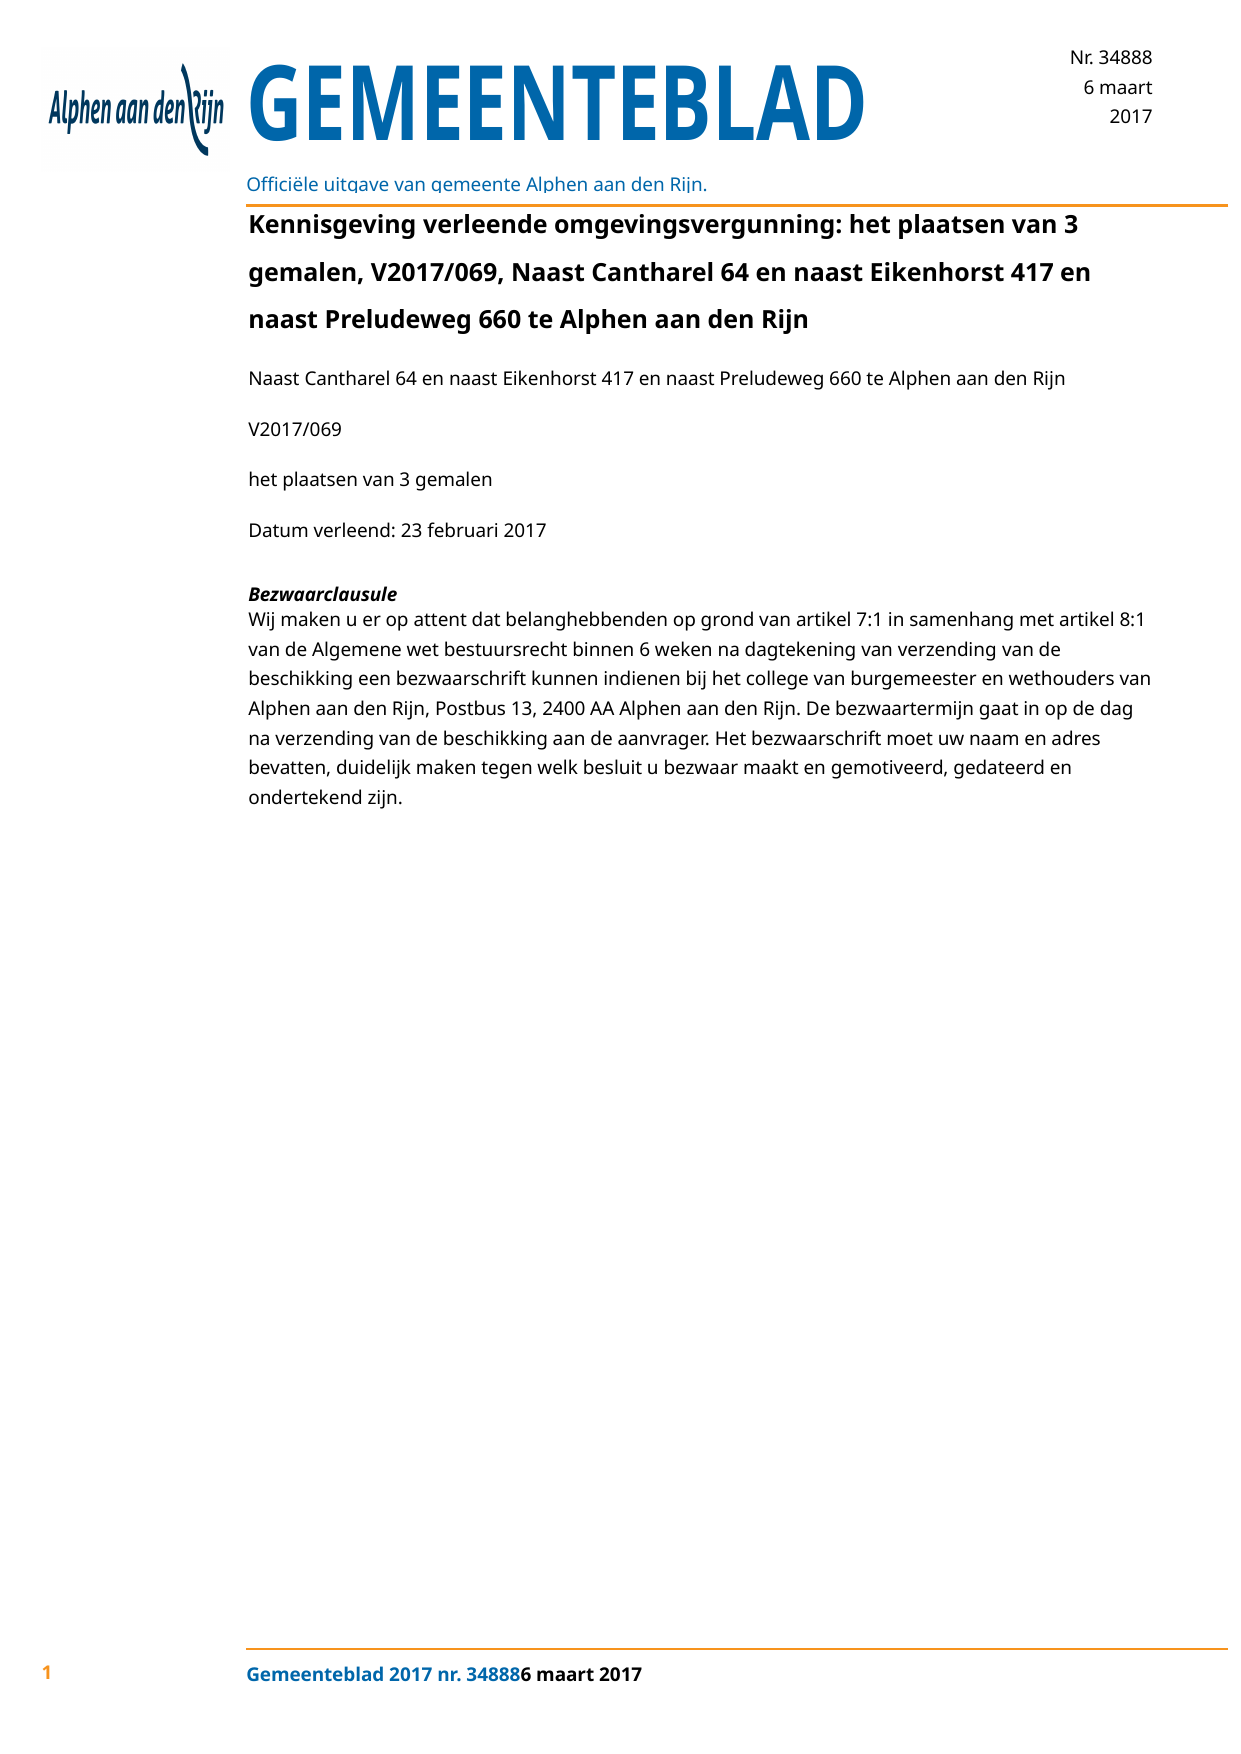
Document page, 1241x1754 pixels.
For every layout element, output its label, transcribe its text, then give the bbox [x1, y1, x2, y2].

text V2017/069 [248, 416, 1152, 442]
text Naast Cantharel 64 en naast Eikenhorst 417 en naast Preludeweg 660 te Alphen aan den Rijn [248, 366, 1152, 391]
text Datum verleend: 23 februari 2017 [248, 517, 1152, 542]
picture [41, 47, 231, 172]
text Kennisgeving verleende omgevingsvergunning: het plaatsen van 3 gemalen, V2017/069, Naast Cantharel 64 en naast Eikenhorst 417 en naast Preludeweg 660 te Alphen aan den Rijn [248, 207, 1152, 336]
text het plaatsen van 3 gemalen [248, 466, 1152, 492]
text Wij maken u er op attent dat belanghebbenden op grond van artikel 7:1 in samenhang met artikel 8:1 van de Algemene wet bestuursrecht binnen 6 weken na dagtekening van verzending van de beschikking een bezwaarschrift kunnen indienen bij het college van burgemeester en wethouders van Alphen aan den Rijn, Postbus 13, 2400 AA Alphen aan den Rijn. De bezwaartermijn gaat in op de dag na verzending van de beschikking aan de aanvrager. Het bezwaarschrift moet uw naam en adres bevatten, duidelijk maken tegen welk besluit u bezwaar maakt en gemotiveerd, gedateerd en ondertekend zijn. [248, 606, 1152, 810]
text Bezwaarclausule [248, 581, 1152, 606]
